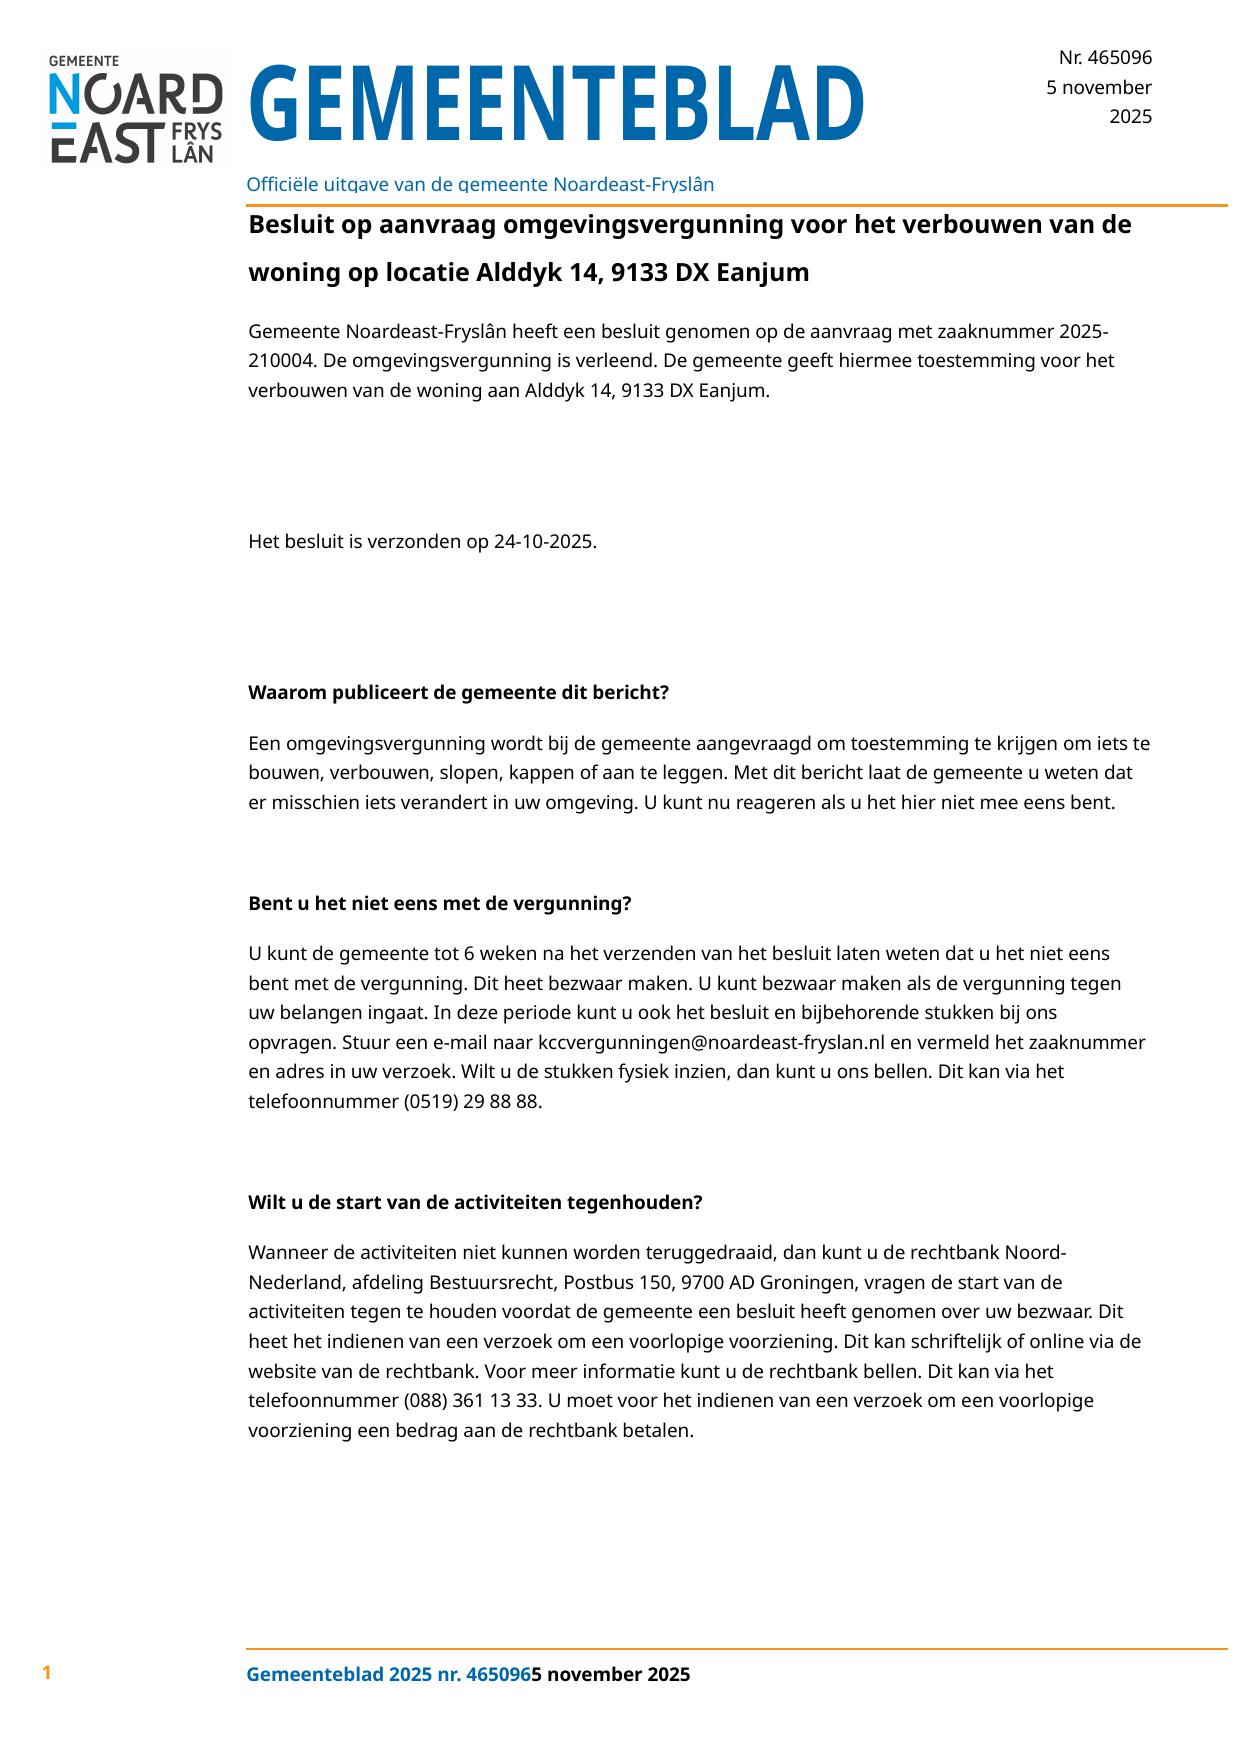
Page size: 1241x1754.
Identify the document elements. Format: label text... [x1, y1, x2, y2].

text Bent u het niet eens met de vergunning? [248, 890, 1152, 916]
text Besluit op aanvraag omgevingsvergunning voor het verbouwen van de woning op locatie Alddyk 14, 9133 DX Eanjum [248, 207, 1152, 288]
text Een omgevingsvergunning wordt bij de gemeente aangevraagd om toestemming te krijgen om iets te bouwen, verbouwen, slopen, kappen of aan te leggen. Met dit bericht laat de gemeente u weten dat er misschien iets verandert in uw omgeving. U kunt nu reageren als u het hier niet mee eens bent. [248, 730, 1152, 815]
text Waarom publiceert de gemeente dit bericht? [248, 679, 1152, 705]
text Wanneer de activiteiten niet kunnen worden teruggedraaid, dan kunt u de rechtbank Noord-Nederland, afdeling Bestuursrecht, Postbus 150, 9700 AD Groningen, vragen de start van de activiteiten tegen te houden voordat de gemeente een besluit heeft genomen over uw bezwaar. Dit heet het indienen van een verzoek om een voorlopige voorziening. Dit kan schriftelijk of online via de website van de rechtbank. Voor meer informatie kunt u de rechtbank bellen. Dit kan via het telefoonnummer (088) 361 13 33. U moet voor het indienen van een verzoek om een voorlopige voorziening een bedrag aan de rechtbank betalen. [248, 1239, 1152, 1443]
text U kunt de gemeente tot 6 weken na het verzenden van het besluit laten weten dat u het niet eens bent met de vergunning. Dit heet bezwaar maken. U kunt bezwaar maken als de vergunning tegen uw belangen ingaat. In deze periode kunt u ook het besluit en bijbehorende stukken bij ons opvragen. Stuur een e-mail naar kccvergunningen@noardeast-fryslan.nl en vermeld het zaaknummer en adres in uw verzoek. Wilt u de stukken fysiek inzien, dan kunt u ons bellen. Dit kan via het telefoonnummer (0519) 29 88 88. [248, 940, 1152, 1114]
picture [41, 47, 231, 172]
text Het besluit is verzonden op 24-10-2025. [248, 528, 1152, 554]
text Gemeente Noardeast-Fryslân heeft een besluit genomen op de aanvraag met zaaknummer 2025-210004. De omgevingsvergunning is verleend. De gemeente geeft hiermee toestemming voor het verbouwen van de woning aan Alddyk 14, 9133 DX Eanjum. [248, 318, 1152, 403]
text Wilt u de start van de activiteiten tegenhouden? [248, 1189, 1152, 1215]
